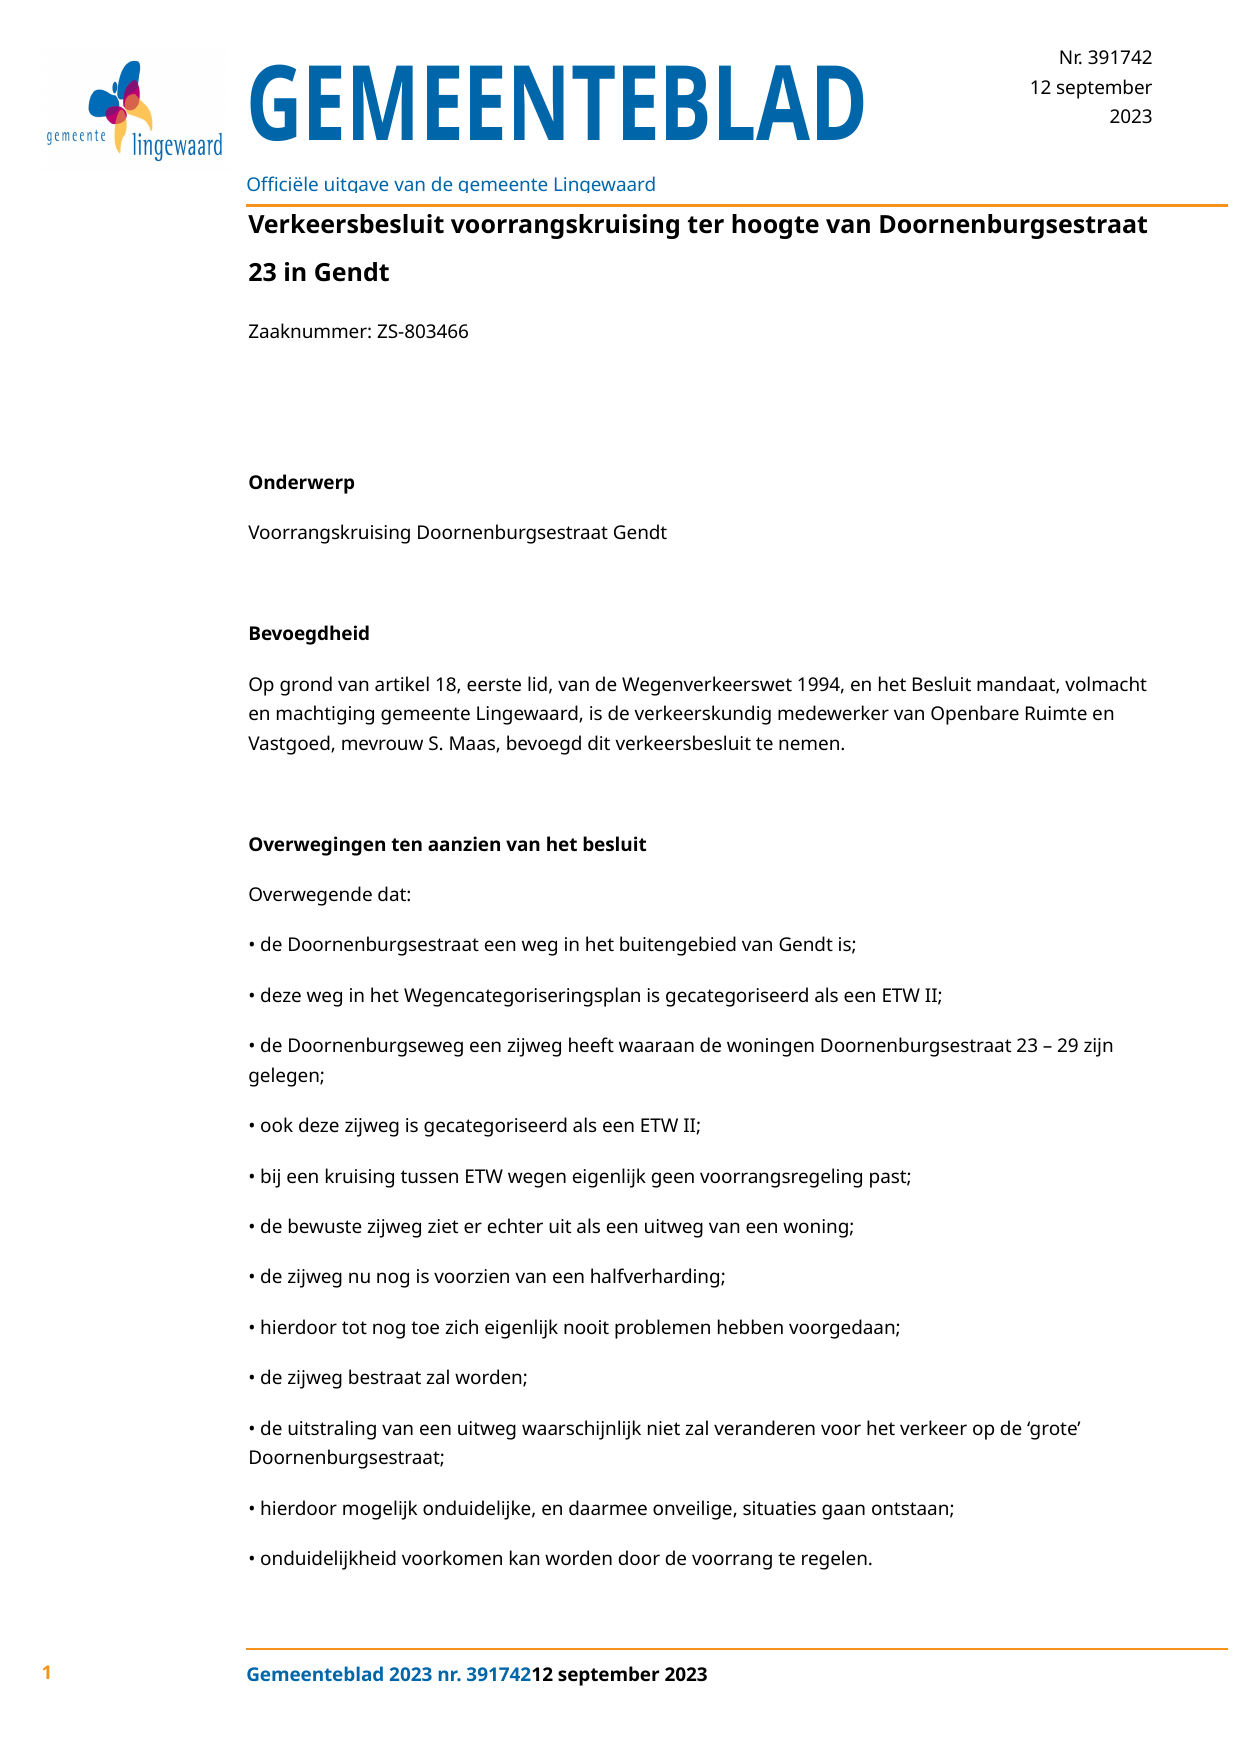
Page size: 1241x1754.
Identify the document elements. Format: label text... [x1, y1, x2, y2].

text • ook deze zijweg is gecategoriseerd als een ETW II; [248, 1112, 1152, 1138]
text • de zijweg bestraat zal worden; [248, 1364, 1152, 1390]
text • bij een kruising tussen ETW wegen eigenlijk geen voorrangsregeling past; [248, 1163, 1152, 1189]
text Op grond van artikel 18, eerste lid, van de Wegenverkeerswet 1994, en het Besluit mandaat, volmacht en machtiging gemeente Lingewaard, is de verkeerskundig medewerker van Openbare Ruimte en Vastgoed, mevrouw S. Maas, bevoegd dit verkeersbesluit te nemen. [248, 671, 1152, 756]
text • de Doornenburgsestraat een weg in het buitengebied van Gendt is; [248, 932, 1152, 957]
text Voorrangskruising Doornenburgsestraat Gendt [248, 519, 1152, 545]
text • deze weg in het Wegencategoriseringsplan is gecategoriseerd als een ETW II; [248, 982, 1152, 1008]
text • de Doornenburgseweg een zijweg heeft waaraan de woningen Doornenburgsestraat 23 – 29 zijn gelegen; [248, 1032, 1152, 1088]
text Onderwerp [248, 469, 1152, 495]
text Bevoegdheid [248, 620, 1152, 646]
text Zaaknummer: ZS-803466 [248, 318, 1152, 344]
text Overwegende dat: [248, 881, 1152, 907]
text • onduidelijkheid voorkomen kan worden door de voorrang te regelen. [248, 1545, 1152, 1571]
text • de zijweg nu nog is voorzien van een halfverharding; [248, 1264, 1152, 1289]
text • hierdoor mogelijk onduidelijke, en daarmee onveilige, situaties gaan ontstaan; [248, 1495, 1152, 1521]
text • de uitstraling van een uitweg waarschijnlijk niet zal veranderen voor het verkeer op de ‘grote’ Doornenburgsestraat; [248, 1415, 1152, 1470]
picture [41, 47, 231, 172]
text Verkeersbesluit voorrangskruising ter hoogte van Doornenburgsestraat 23 in Gendt [248, 207, 1152, 288]
text Overwegingen ten aanzien van het besluit [248, 831, 1152, 857]
text • hierdoor tot nog toe zich eigenlijk nooit problemen hebben voorgedaan; [248, 1314, 1152, 1340]
text • de bewuste zijweg ziet er echter uit als een uitweg van een woning; [248, 1213, 1152, 1239]
